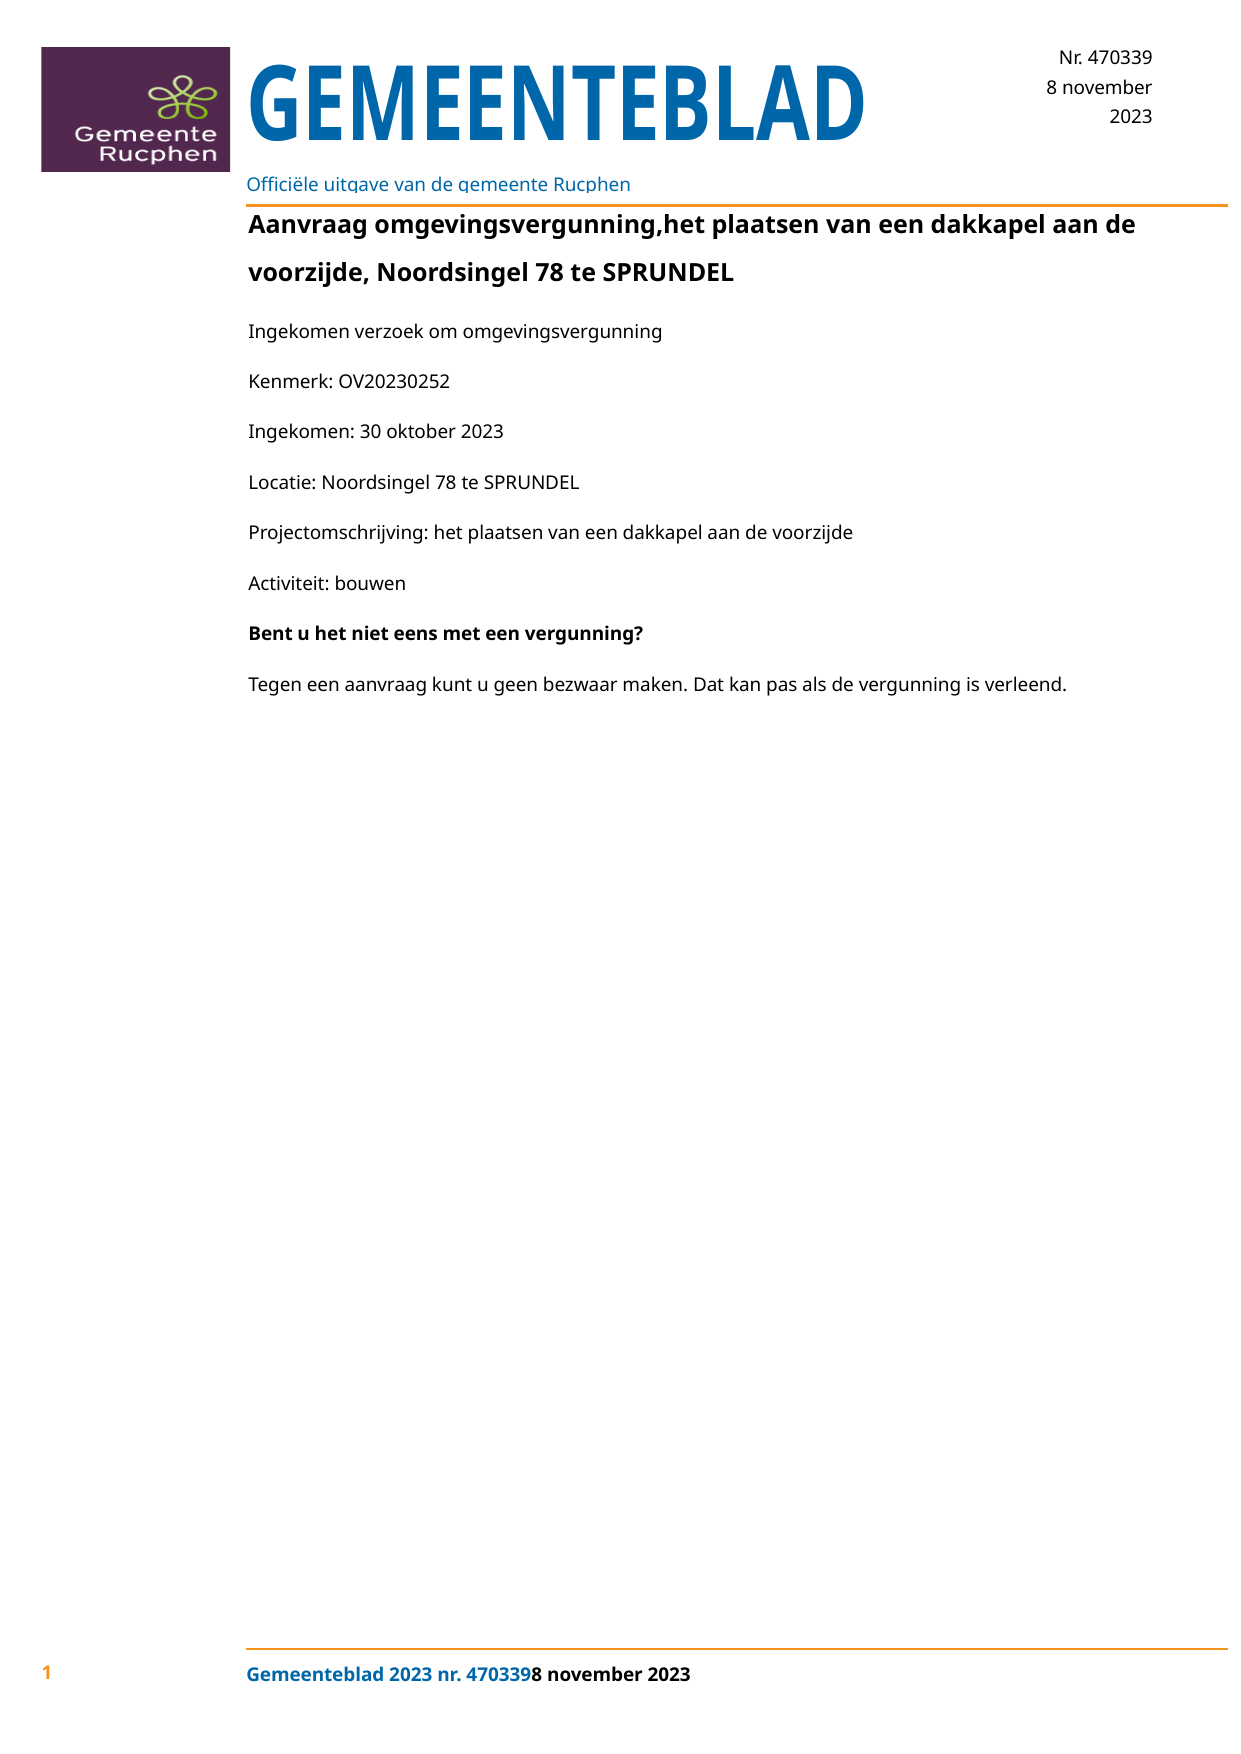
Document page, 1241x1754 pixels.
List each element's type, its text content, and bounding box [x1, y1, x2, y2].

text Locatie: Noordsingel 78 te SPRUNDEL [248, 469, 1152, 495]
text Bent u het niet eens met een vergunning? [248, 620, 1152, 646]
picture [41, 47, 231, 172]
text Activiteit: bouwen [248, 570, 1152, 596]
text Kenmerk: OV20230252 [248, 368, 1152, 394]
text Projectomschrijving: het plaatsen van een dakkapel aan de voorzijde [248, 519, 1152, 545]
text Ingekomen: 30 oktober 2023 [248, 419, 1152, 444]
text Aanvraag omgevingsvergunning,het plaatsen van een dakkapel aan de voorzijde, Noordsingel 78 te SPRUNDEL [248, 207, 1152, 288]
text Ingekomen verzoek om omgevingsvergunning [248, 318, 1152, 344]
text Tegen een aanvraag kunt u geen bezwaar maken. Dat kan pas als de vergunning is verleend. [248, 671, 1152, 697]
